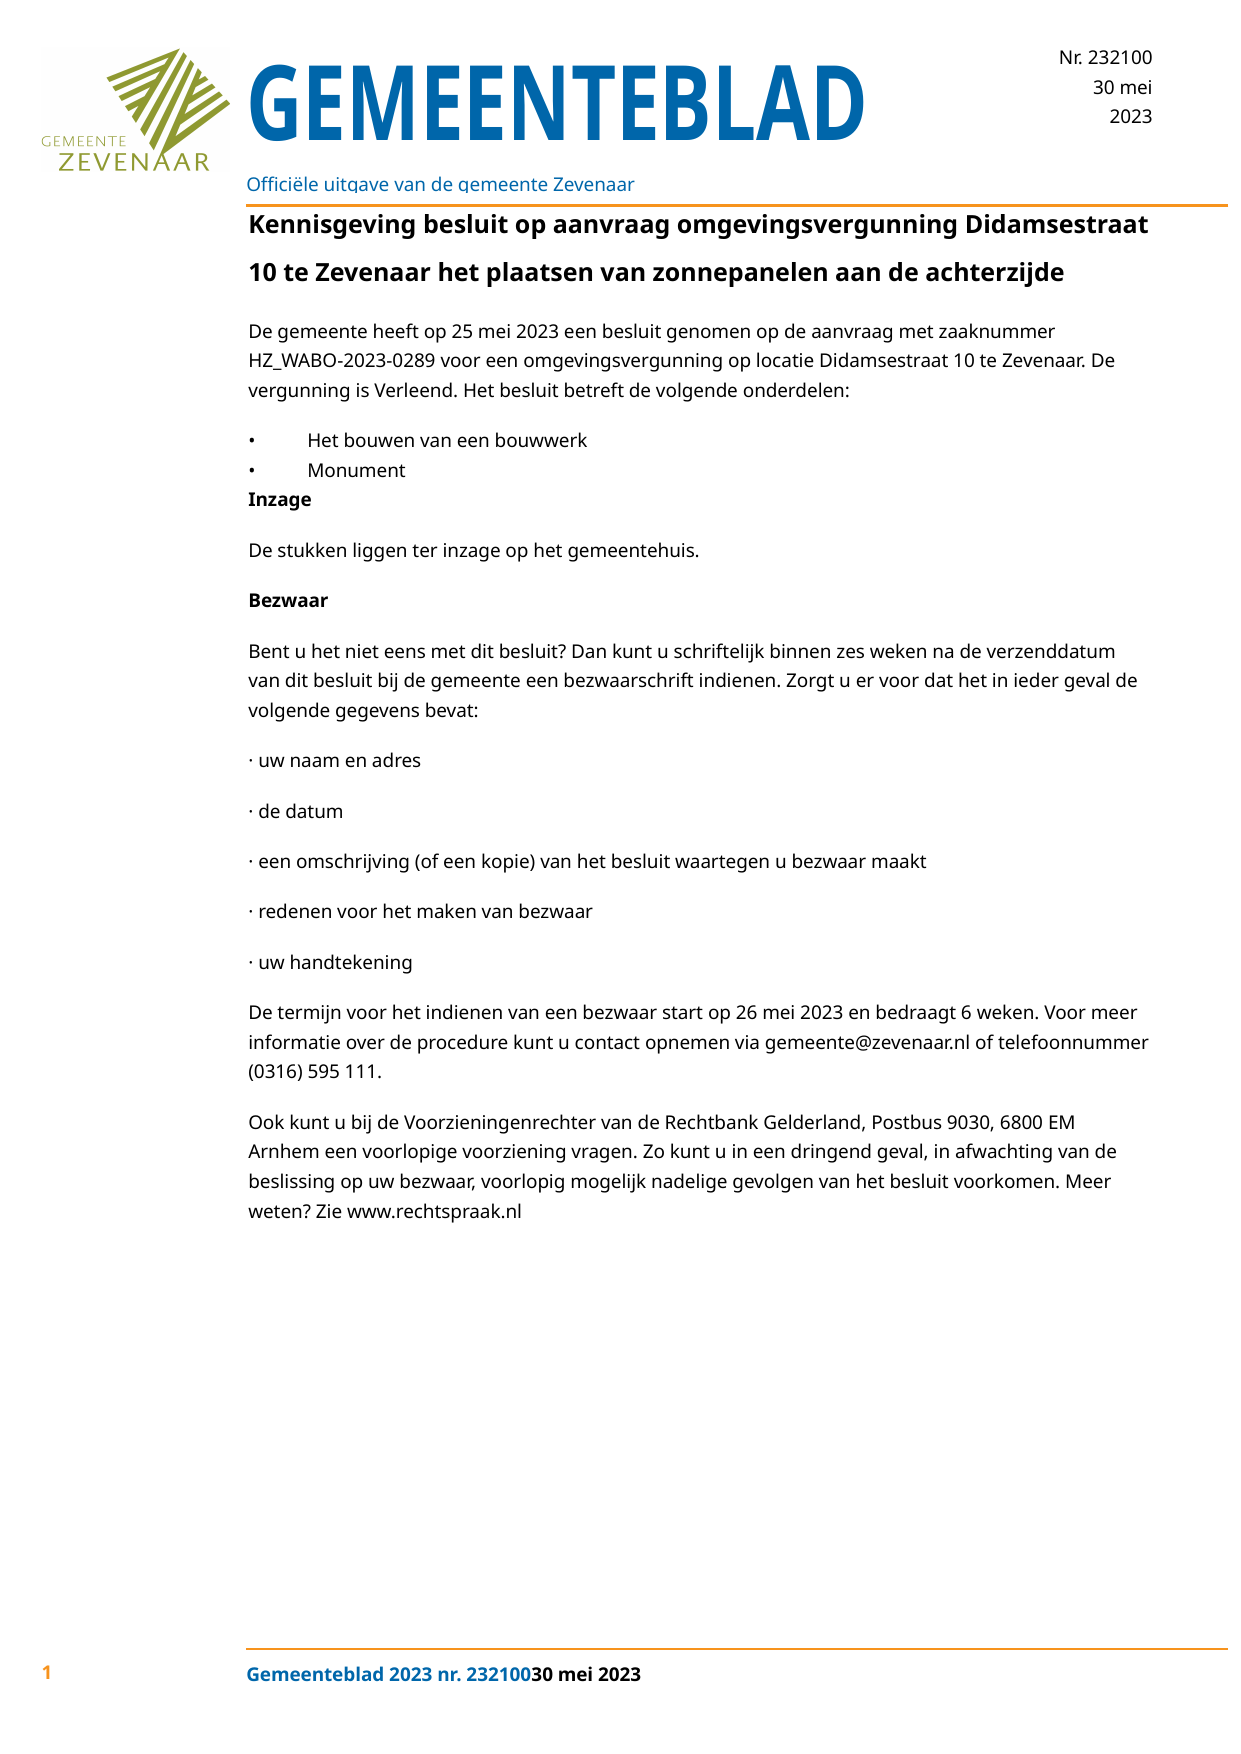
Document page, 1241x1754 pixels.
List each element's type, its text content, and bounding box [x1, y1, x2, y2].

text · redenen voor het maken van bezwaar [248, 899, 1152, 924]
text · uw naam en adres [248, 747, 1152, 773]
text De stukken liggen ter inzage op het gemeentehuis. [248, 537, 1152, 563]
text Bezwaar [248, 587, 1152, 613]
list Het bouwen van een bouwwerk [248, 427, 1152, 453]
text · een omschrijving (of een kopie) van het besluit waartegen u bezwaar maakt [248, 848, 1152, 874]
text De termijn voor het indienen van een bezwaar start op 26 mei 2023 en bedraagt 6 weken. Voor meer informatie over de procedure kunt u contact opnemen via gemeente@zevenaar.nl of telefoonnummer (0316) 595 111. [248, 999, 1152, 1084]
text De gemeente heeft op 25 mei 2023 een besluit genomen op de aanvraag met zaaknummer HZ_WABO-2023-0289 voor een omgevingsvergunning op locatie Didamsestraat 10 te Zevenaar. De vergunning is Verleend. Het besluit betreft de volgende onderdelen: [248, 318, 1152, 403]
picture [41, 47, 231, 172]
text Bent u het niet eens met dit besluit? Dan kunt u schriftelijk binnen zes weken na de verzenddatum van dit besluit bij de gemeente een bezwaarschrift indienen. Zorgt u er voor dat het in ieder geval de volgende gegevens bevat: [248, 638, 1152, 723]
text Ook kunt u bij de Voorzieningenrechter van de Rechtbank Gelderland, Postbus 9030, 6800 EM Arnhem een voorlopige voorziening vragen. Zo kunt u in een dringend geval, in afwachting van de beslissing op uw bezwaar, voorlopig mogelijk nadelige gevolgen van het besluit voorkomen. Meer weten? Zie www.rechtspraak.nl [248, 1109, 1152, 1224]
text · de datum [248, 798, 1152, 824]
text Inzage [248, 487, 1152, 512]
list Monument [248, 457, 1152, 483]
text Kennisgeving besluit op aanvraag omgevingsvergunning Didamsestraat 10 te Zevenaar het plaatsen van zonnepanelen aan de achterzijde [248, 207, 1152, 288]
text · uw handtekening [248, 949, 1152, 975]
